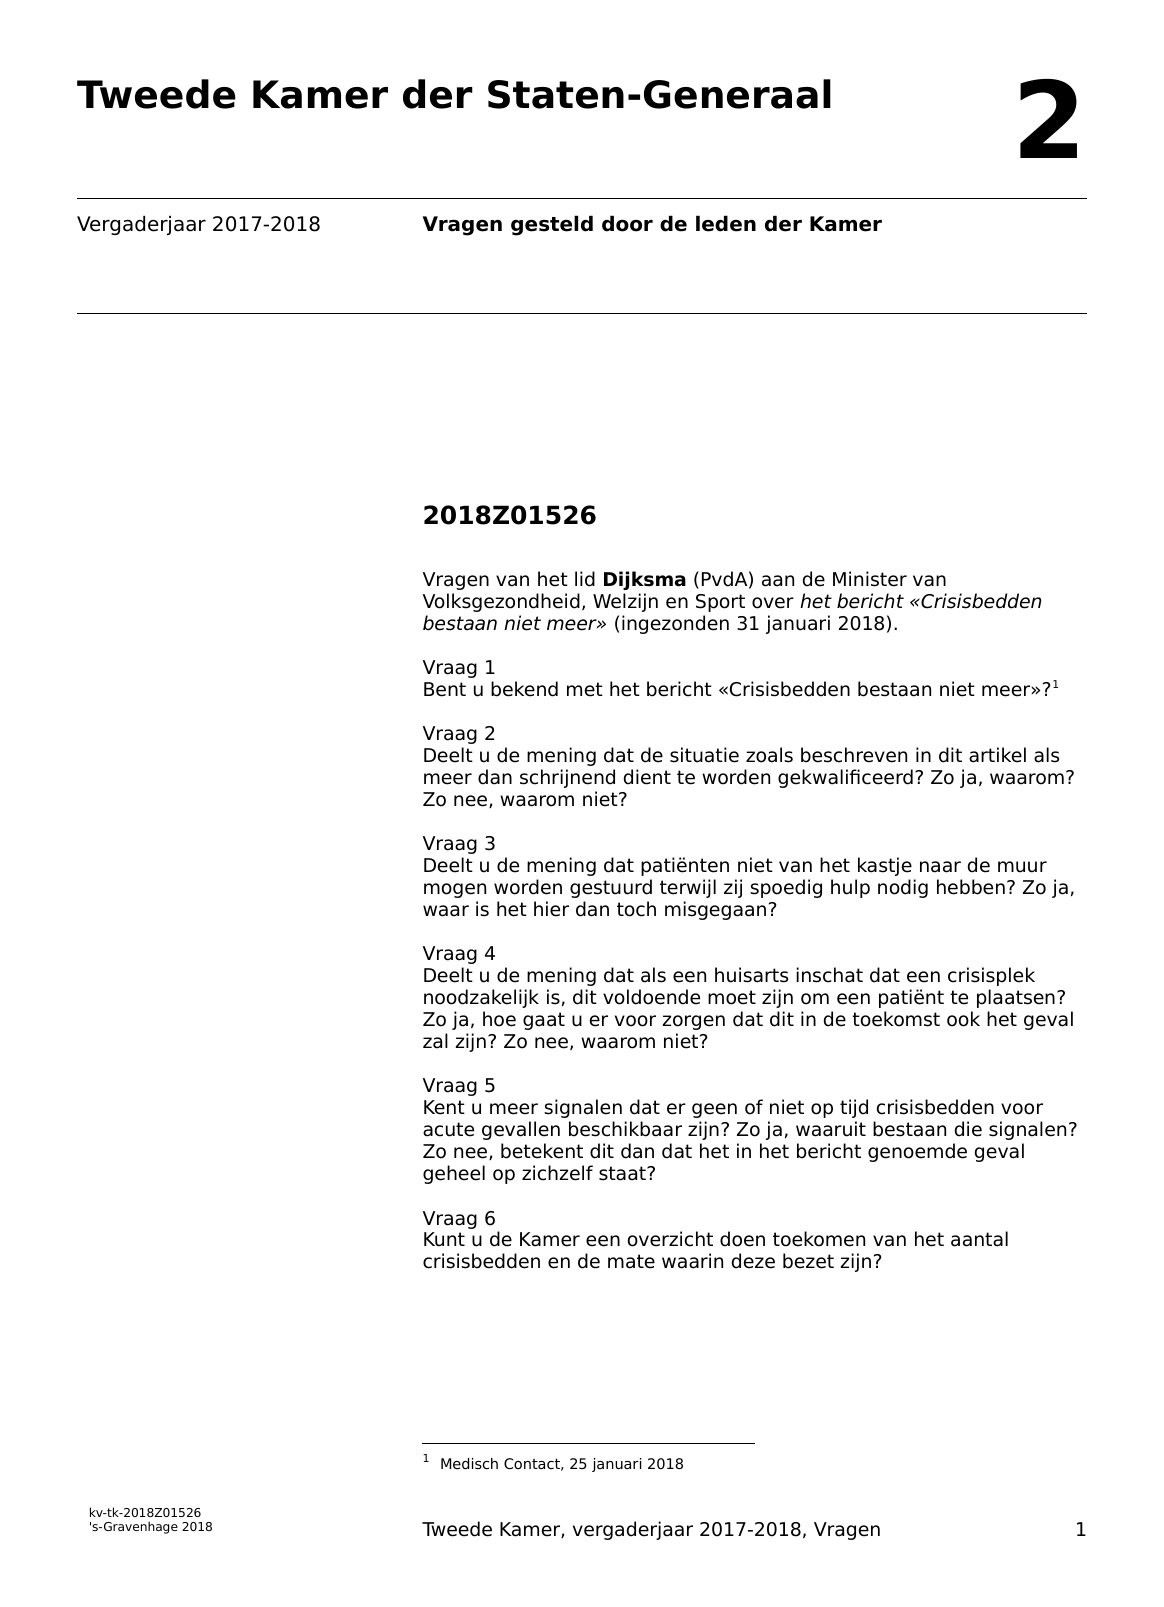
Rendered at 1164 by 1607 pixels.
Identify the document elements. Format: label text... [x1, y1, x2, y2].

table_cell Vragen gesteld door de leden der Kamer [422, 199, 1087, 313]
text Kunt u de Kamer een overzicht doen toekomen van het aantal crisisbedden en de mate waarin deze bezet zijn? [422, 1229, 1087, 1273]
text kv-tk-2018Z01526 [88, 1506, 323, 1520]
text Medisch Contact, 25 januari 2018 [422, 1452, 1087, 1474]
text Deelt u de mening dat patiënten niet van het kastje naar de muur mogen worden gestuurd terwijl zij spoedig hulp nodig hebben? Zo ja, waar is het hier dan toch misgegaan? [422, 855, 1087, 921]
text Vraag 2 [422, 723, 1087, 745]
table_cell Vergaderjaar 2017-2018 [77, 199, 422, 313]
text Vraag 4 [422, 943, 1087, 965]
text 2018Z01526 [422, 501, 1087, 531]
text Vraag 1 [422, 657, 1087, 679]
text Deelt u de mening dat als een huisarts inschat dat een crisisplek noodzakelijk is, dit voldoende moet zijn om een patiënt te plaatsen? Zo ja, hoe gaat u er voor zorgen dat dit in de toekomst ook het geval zal zijn? Zo nee, waarom niet? [422, 965, 1087, 1053]
text Deelt u de mening dat de situatie zoals beschreven in dit artikel als meer dan schrijnend dient te worden gekwalificeerd? Zo ja, waarom? Zo nee, waarom niet? [422, 745, 1087, 811]
text Vraag 3 [422, 833, 1087, 855]
table_header Tweede Kamer der Staten-Generaal [77, 59, 886, 198]
text Vragen van het lid Dijksma (PvdA) aan de Minister van Volksgezondheid, Welzijn en Sport over het bericht «Crisisbedden bestaan niet meer» (ingezonden 31 januari 2018). [422, 569, 1087, 635]
text Kent u meer signalen dat er geen of niet op tijd crisisbedden voor acute gevallen beschikbaar zijn? Zo ja, waaruit bestaan die signalen? Zo nee, betekent dit dan dat het in het bericht genoemde geval geheel op zichzelf staat? [422, 1097, 1087, 1185]
text Vraag 6 [422, 1207, 1087, 1229]
table_header 2 [886, 59, 1087, 198]
text Vraag 5 [422, 1075, 1087, 1097]
text Bent u bekend met het bericht «Crisisbedden bestaan niet meer»? [422, 679, 1087, 701]
text 's-Gravenhage 2018 [88, 1520, 323, 1534]
